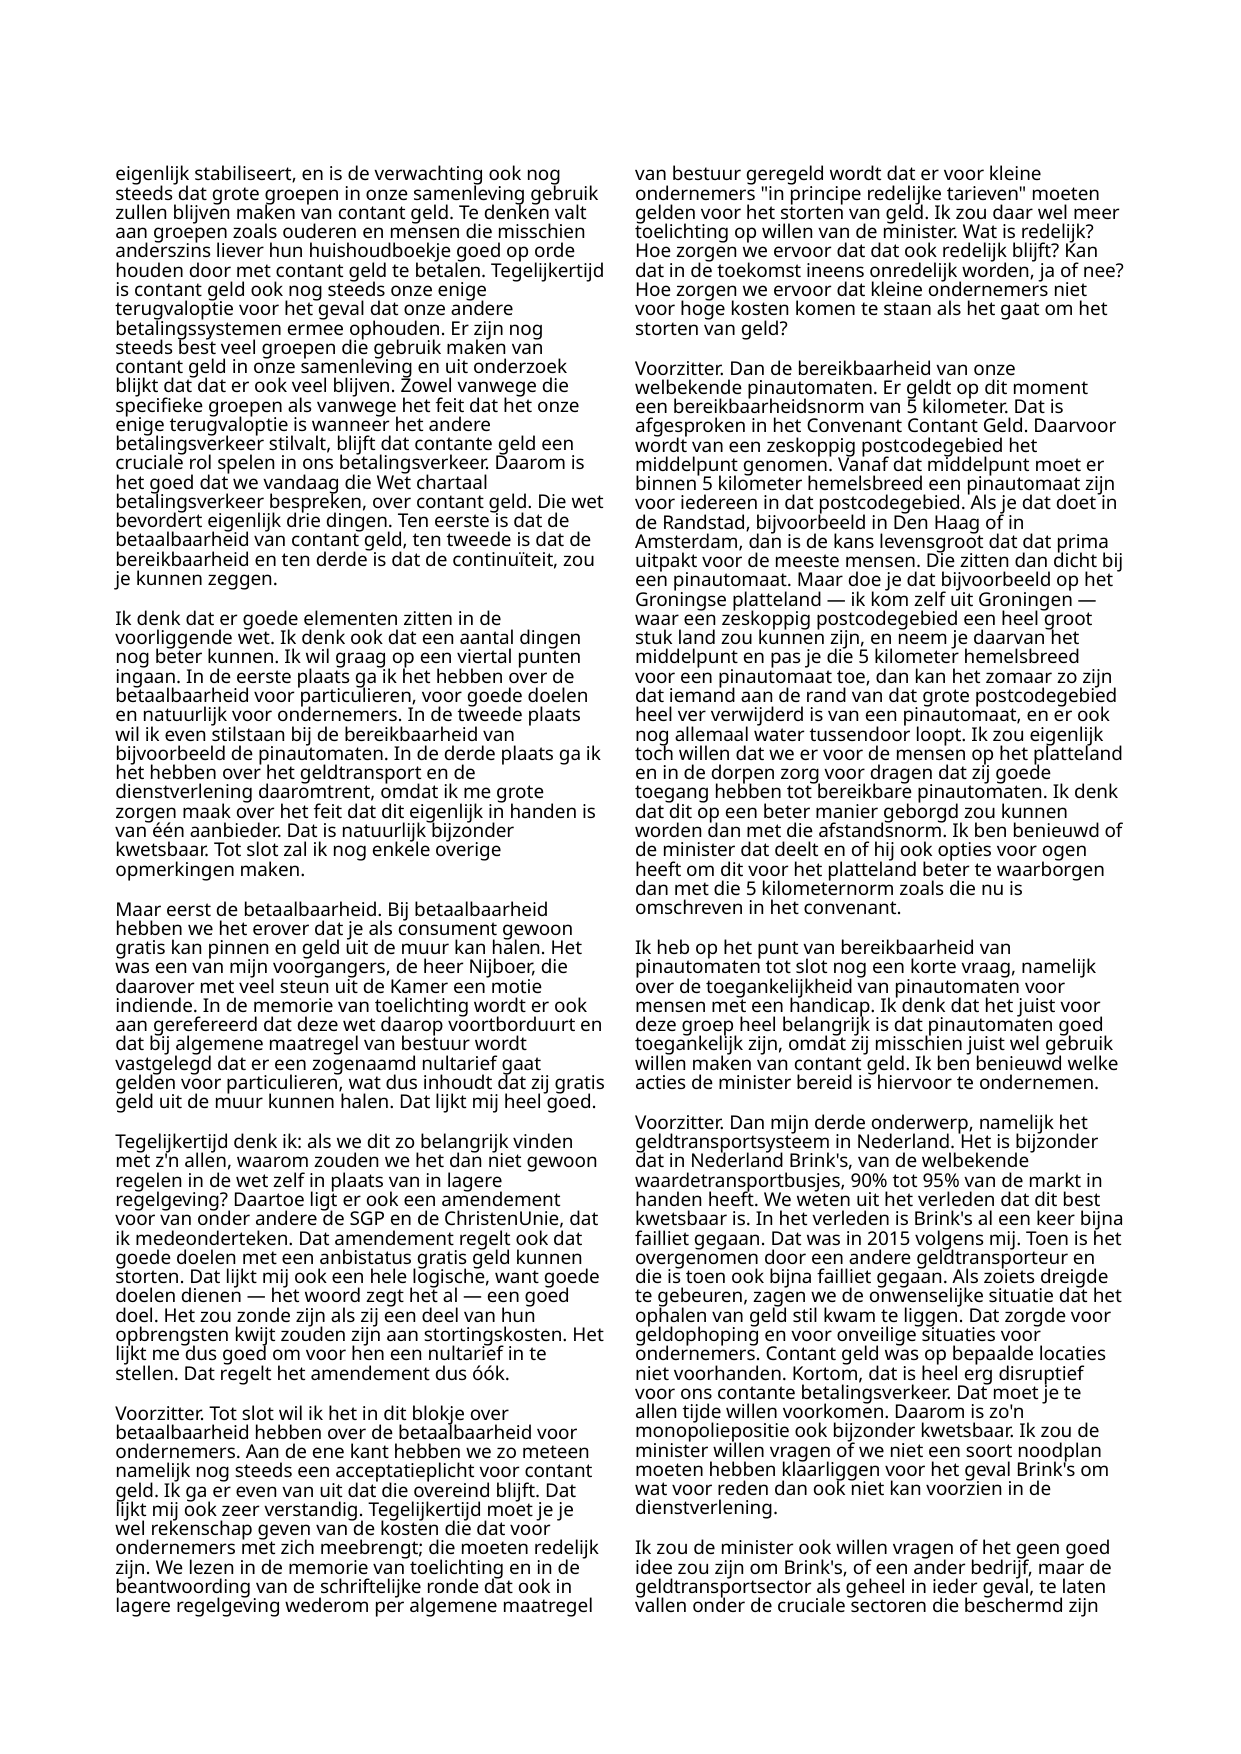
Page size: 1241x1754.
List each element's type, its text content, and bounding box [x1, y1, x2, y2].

text Tegelijkertijd denk ik: als we dit zo belangrijk vinden met z'n allen, waarom zouden we het dan niet gewoon regelen in de wet zelf in plaats van in lagere regelgeving? Daartoe ligt er ook een amendement voor van onder andere de SGP en de ChristenUnie, dat ik medeonderteken. Dat amendement regelt ook dat goede doelen met een anbistatus gratis geld kunnen storten. Dat lijkt mij ook een hele logische, want goede doelen dienen — het woord zegt het al — een goed doel. Het zou zonde zijn als zij een deel van hun opbrengsten kwijt zouden zijn aan stortingskosten. Het lijkt me dus goed om voor hen een nultarief in te stellen. Dat regelt het amendement dus óók. [115, 1133, 605, 1384]
text van bestuur geregeld wordt dat er voor kleine ondernemers "in principe redelijke tarieven" moeten gelden voor het storten van geld. Ik zou daar wel meer toelichting op willen van de minister. Wat is redelijk? Hoe zorgen we ervoor dat dat ook redelijk blijft? Kan dat in de toekomst ineens onredelijk worden, ja of nee? Hoe zorgen we ervoor dat kleine ondernemers niet voor hoge kosten komen te staan als het gaat om het storten van geld? [635, 165, 1125, 339]
text eigenlijk stabiliseert, en is de verwachting ook nog steeds dat grote groepen in onze samenleving gebruik zullen blijven maken van contant geld. Te denken valt aan groepen zoals ouderen en mensen die misschien anderszins liever hun huishoudboekje goed op orde houden door met contant geld te betalen. Tegelijkertijd is contant geld ook nog steeds onze enige terugvaloptie voor het geval dat onze andere betalingssystemen ermee ophouden. Er zijn nog steeds best veel groepen die gebruik maken van contant geld in onze samenleving en uit onderzoek blijkt dat dat er ook veel blijven. Zowel vanwege die specifieke groepen als vanwege het feit dat het onze enige terugvaloptie is wanneer het andere betalingsverkeer stilvalt, blijft dat contante geld een cruciale rol spelen in ons betalingsverkeer. Daarom is het goed dat we vandaag die Wet chartaal betalingsverkeer bespreken, over contant geld. Die wet bevordert eigenlijk drie dingen. Ten eerste is dat de betaalbaarheid van contant geld, ten tweede is dat de bereikbaarheid en ten derde is dat de continuïteit, zou je kunnen zeggen. [115, 165, 605, 589]
text Voorzitter. Dan de bereikbaarheid van onze welbekende pinautomaten. Er geldt op dit moment een bereikbaarheidsnorm van 5 kilometer. Dat is afgesproken in het Convenant Contant Geld. Daarvoor wordt van een zeskoppig postcodegebied het middelpunt genomen. Vanaf dat middelpunt moet er binnen 5 kilometer hemelsbreed een pinautomaat zijn voor iedereen in dat postcodegebied. Als je dat doet in de Randstad, bijvoorbeeld in Den Haag of in Amsterdam, dan is de kans levensgroot dat dat prima uitpakt voor de meeste mensen. Die zitten dan dicht bij een pinautomaat. Maar doe je dat bijvoorbeeld op het Groningse platteland — ik kom zelf uit Groningen — waar een zeskoppig postcodegebied een heel groot stuk land zou kunnen zijn, en neem je daarvan het middelpunt en pas je die 5 kilometer hemelsbreed voor een pinautomaat toe, dan kan het zomaar zo zijn dat iemand aan de rand van dat grote postcodegebied heel ver verwijderd is van een pinautomaat, en er ook nog allemaal water tussendoor loopt. Ik zou eigenlijk toch willen dat we er voor de mensen op het platteland en in de dorpen zorg voor dragen dat zij goede toegang hebben tot bereikbare pinautomaten. Ik denk dat dit op een beter manier geborgd zou kunnen worden dan met die afstandsnorm. Ik ben benieuwd of de minister dat deelt en of hij ook opties voor ogen heeft om dit voor het platteland beter te waarborgen dan met die 5 kilometernorm zoals die nu is omschreven in het convenant. [635, 359, 1125, 918]
text Maar eerst de betaalbaarheid. Bij betaalbaarheid hebben we het erover dat je als consument gewoon gratis kan pinnen en geld uit de muur kan halen. Het was een van mijn voorgangers, de heer Nijboer, die daarover met veel steun uit de Kamer een motie indiende. In de memorie van toelichting wordt er ook aan gerefereerd dat deze wet daarop voortborduurt en dat bij algemene maatregel van bestuur wordt vastgelegd dat er een zogenaamd nultarief gaat gelden voor particulieren, wat dus inhoudt dat zij gratis geld uit de muur kunnen halen. Dat lijkt mij heel goed. [115, 901, 605, 1112]
text Voorzitter. Tot slot wil ik het in dit blokje over betaalbaarheid hebben over de betaalbaarheid voor ondernemers. Aan de ene kant hebben we zo meteen namelijk nog steeds een acceptatieplicht voor contant geld. Ik ga er even van uit dat die overeind blijft. Dat lijkt mij ook zeer verstandig. Tegelijkertijd moet je je wel rekenschap geven van de kosten die dat voor ondernemers met zich meebrengt; die moeten redelijk zijn. We lezen in de memorie van toelichting en in de beantwoording van de schriftelijke ronde dat ook in lagere regelgeving wederom per algemene maatregel [115, 1404, 605, 1616]
text Ik heb op het punt van bereikbaarheid van pinautomaten tot slot nog een korte vraag, namelijk over de toegankelijkheid van pinautomaten voor mensen met een handicap. Ik denk dat het juist voor deze groep heel belangrijk is dat pinautomaten goed toegankelijk zijn, omdat zij misschien juist wel gebruik willen maken van contant geld. Ik ben benieuwd welke acties de minister bereid is hiervoor te ondernemen. [635, 939, 1125, 1093]
text Ik denk dat er goede elementen zitten in de voorliggende wet. Ik denk ook dat een aantal dingen nog beter kunnen. Ik wil graag op een viertal punten ingaan. In de eerste plaats ga ik het hebben over de betaalbaarheid voor particulieren, voor goede doelen en natuurlijk voor ondernemers. In de tweede plaats wil ik even stilstaan bij de bereikbaarheid van bijvoorbeeld de pinautomaten. In de derde plaats ga ik het hebben over het geldtransport en de dienstverlening daaromtrent, omdat ik me grote zorgen maak over het feit dat dit eigenlijk in handen is van één aanbieder. Dat is natuurlijk bijzonder kwetsbaar. Tot slot zal ik nog enkele overige opmerkingen maken. [115, 610, 605, 880]
text Ik zou de minister ook willen vragen of het geen goed idee zou zijn om Brink's, of een ander bedrijf, maar de geldtransportsector als geheel in ieder geval, te laten vallen onder de cruciale sectoren die beschermd zijn [635, 1539, 1125, 1616]
text Voorzitter. Dan mijn derde onderwerp, namelijk het geldtransportsysteem in Nederland. Het is bijzonder dat in Nederland Brink's, van de welbekende waardetransportbusjes, 90% tot 95% van de markt in handen heeft. We weten uit het verleden dat dit best kwetsbaar is. In het verleden is Brink's al een keer bijna failliet gegaan. Dat was in 2015 volgens mij. Toen is het overgenomen door een andere geldtransporteur en die is toen ook bijna failliet gegaan. Als zoiets dreigde te gebeuren, zagen we de onwenselijke situatie dat het ophalen van geld stil kwam te liggen. Dat zorgde voor geldophoping en voor onveilige situaties voor ondernemers. Contant geld was op bepaalde locaties niet voorhanden. Kortom, dat is heel erg disruptief voor ons contante betalingsverkeer. Dat moet je te allen tijde willen voorkomen. Daarom is zo'n monopoliepositie ook bijzonder kwetsbaar. Ik zou de minister willen vragen of we niet een soort noodplan moeten hebben klaarliggen voor het geval Brink's om wat voor reden dan ook niet kan voorzien in de dienstverlening. [635, 1114, 1125, 1519]
